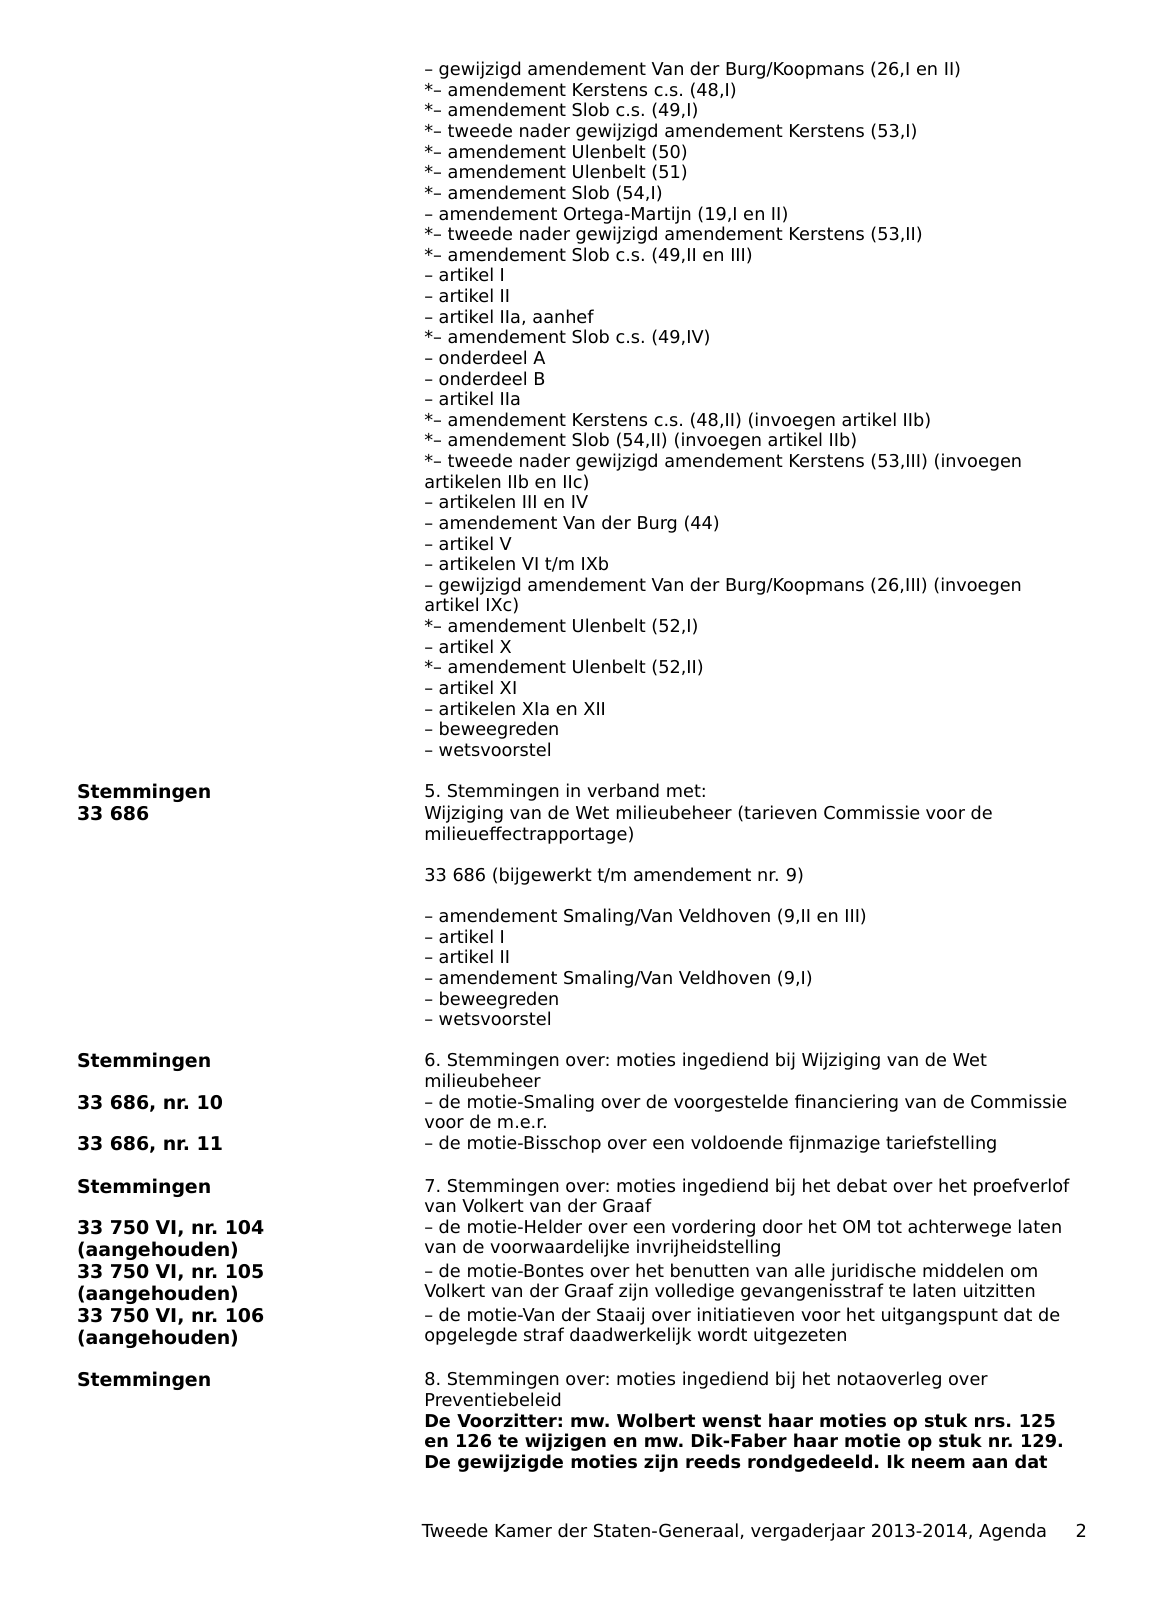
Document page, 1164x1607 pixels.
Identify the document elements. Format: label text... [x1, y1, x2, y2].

table_cell [401, 389, 418, 410]
table_cell [401, 1349, 418, 1369]
table_cell [401, 369, 418, 389]
table_cell – de motie-Van der Staaij over initiatieven voor het uitgangspunt dat de opgelegde straf daadwerkelijk wordt uitgezeten [418, 1305, 1087, 1349]
table_cell [77, 162, 401, 183]
table_cell [401, 947, 418, 968]
table_cell [77, 947, 401, 968]
table_cell [77, 1009, 401, 1030]
table_cell *– amendement Ulenbelt (52,I) [418, 616, 1087, 637]
table_cell 6. Stemmingen over: moties ingediend bij Wijziging van de Wet milieubeheer [418, 1050, 1087, 1092]
table_cell *– amendement Slob c.s. (49,IV) [418, 327, 1087, 348]
table_cell [77, 204, 401, 224]
table_cell [77, 1030, 401, 1050]
table_cell [77, 1411, 401, 1472]
table_cell [401, 554, 418, 575]
table_cell – amendement Van der Burg (44) [418, 513, 1087, 533]
table_cell [418, 1030, 1087, 1050]
table_cell [401, 968, 418, 988]
table_cell [401, 327, 418, 348]
table_cell [401, 410, 418, 430]
table_cell [77, 224, 401, 245]
table_cell [401, 492, 418, 513]
table_cell [401, 80, 418, 100]
table_cell 33 686 [77, 803, 401, 844]
table_cell [77, 927, 401, 947]
table_cell [401, 1176, 418, 1217]
table_cell 5. Stemmingen in verband met: [418, 781, 1087, 803]
table_cell [77, 657, 401, 678]
table_cell [401, 245, 418, 265]
table_cell [77, 1349, 401, 1369]
table_cell [77, 719, 401, 740]
table_cell 33 686, nr. 10 [77, 1092, 401, 1133]
table_cell [77, 369, 401, 389]
table_cell *– tweede nader gewijzigd amendement Kerstens (53,I) [418, 121, 1087, 142]
table_cell 7. Stemmingen over: moties ingediend bij het debat over het proefverlof van Volkert van der Graaf [418, 1176, 1087, 1217]
table_cell [401, 1217, 418, 1261]
table_cell – wetsvoorstel [418, 1009, 1087, 1030]
table_cell *– amendement Slob c.s. (49,I) [418, 100, 1087, 121]
table_cell [401, 906, 418, 927]
table_cell [401, 430, 418, 451]
table_cell Wijziging van de Wet milieubeheer (tarieven Commissie voor de milieueffectrapportage) [418, 803, 1087, 844]
table_cell [418, 885, 1087, 906]
table_cell [77, 121, 401, 142]
table_cell [401, 616, 418, 637]
table_cell 33 750 VI, nr. 105 (aangehouden) [77, 1261, 401, 1305]
table_cell [401, 1261, 418, 1305]
table_cell [77, 307, 401, 327]
table_cell [77, 183, 401, 203]
table_cell [401, 265, 418, 286]
table_cell 33 750 VI, nr. 106 (aangehouden) [77, 1305, 401, 1349]
table_cell [77, 989, 401, 1009]
table_cell *– amendement Kerstens c.s. (48,II) (invoegen artikel IIb) [418, 410, 1087, 430]
table_cell [401, 575, 418, 616]
table_cell – de motie-Bontes over het benutten van alle juridische middelen om Volkert van der Graaf zijn volledige gevangenisstraf te laten uitzitten [418, 1261, 1087, 1305]
table_cell – artikel II [418, 286, 1087, 307]
table_cell [401, 1050, 418, 1092]
table_cell [77, 885, 401, 906]
table_cell [401, 781, 418, 803]
table_cell [77, 699, 401, 719]
table_cell [77, 844, 401, 865]
table_cell [401, 307, 418, 327]
table_cell 8. Stemmingen over: moties ingediend bij het notaoverleg over Preventiebeleid [418, 1369, 1087, 1411]
table_cell [77, 59, 401, 80]
table_cell [401, 1411, 418, 1472]
table_cell [77, 678, 401, 698]
table_cell [401, 719, 418, 740]
table_cell [77, 451, 401, 492]
table_cell [401, 1030, 418, 1050]
table_cell [418, 844, 1087, 865]
table_cell [77, 80, 401, 100]
table_cell [77, 575, 401, 616]
table_cell [77, 740, 401, 760]
table_cell [401, 534, 418, 554]
table_cell [401, 513, 418, 533]
table_cell [77, 554, 401, 575]
table_cell [401, 699, 418, 719]
table_cell [418, 760, 1087, 781]
table_cell [401, 927, 418, 947]
table_cell – de motie-Helder over een vordering door het OM tot achterwege laten van de voorwaardelijke invrijheidstelling [418, 1217, 1087, 1261]
table_cell *– amendement Slob (54,II) (invoegen artikel IIb) [418, 430, 1087, 451]
table_cell – artikel II [418, 947, 1087, 968]
table_cell – amendement Smaling/Van Veldhoven (9,II en III) [418, 906, 1087, 927]
table_cell [401, 224, 418, 245]
table_cell [401, 100, 418, 121]
table_cell [77, 637, 401, 657]
table_cell [77, 245, 401, 265]
table_cell 33 686 (bijgewerkt t/m amendement nr. 9) [418, 865, 1087, 885]
table_cell [418, 1349, 1087, 1369]
table_cell *– amendement Ulenbelt (52,II) [418, 657, 1087, 678]
table_cell [77, 410, 401, 430]
table_cell [401, 204, 418, 224]
table_cell De Voorzitter: mw. Wolbert wenst haar moties op stuk nrs. 125 en 126 te wijzigen en mw. Dik-Faber haar motie op stuk nr. 129. De gewijzigde moties zijn reeds rondgedeeld. Ik neem aan dat [418, 1411, 1087, 1472]
table_cell [77, 327, 401, 348]
table_cell [77, 534, 401, 554]
table_cell [77, 265, 401, 286]
table_cell [77, 968, 401, 988]
table_cell 33 686, nr. 11 [77, 1133, 401, 1155]
table_cell Stemmingen [77, 1176, 401, 1217]
table_cell – artikel XI [418, 678, 1087, 698]
table_cell [401, 142, 418, 162]
table_cell Stemmingen [77, 781, 401, 803]
table_cell – gewijzigd amendement Van der Burg/Koopmans (26,III) (invoegen artikel IXc) [418, 575, 1087, 616]
table_cell [77, 492, 401, 513]
table_cell [77, 100, 401, 121]
table_cell – gewijzigd amendement Van der Burg/Koopmans (26,I en II) [418, 59, 1087, 80]
table_cell *– amendement Slob (54,I) [418, 183, 1087, 203]
table_cell – artikel IIa, aanhef [418, 307, 1087, 327]
table_cell 33 750 VI, nr. 104 (aangehouden) [77, 1217, 401, 1261]
table_cell *– amendement Slob c.s. (49,II en III) [418, 245, 1087, 265]
table_cell – artikel V [418, 534, 1087, 554]
table_cell [77, 286, 401, 307]
table_cell [401, 286, 418, 307]
table_cell [401, 183, 418, 203]
table_cell [77, 616, 401, 637]
table_cell [77, 1155, 401, 1176]
table_cell *– amendement Ulenbelt (50) [418, 142, 1087, 162]
table_cell [401, 678, 418, 698]
table_cell [401, 740, 418, 760]
table_cell [401, 451, 418, 492]
table_cell – amendement Smaling/Van Veldhoven (9,I) [418, 968, 1087, 988]
table_cell [77, 906, 401, 927]
table_cell [77, 389, 401, 410]
table_cell – amendement Ortega-Martijn (19,I en II) [418, 204, 1087, 224]
table_cell [77, 430, 401, 451]
table_cell – onderdeel A [418, 348, 1087, 368]
table_cell *– tweede nader gewijzigd amendement Kerstens (53,II) [418, 224, 1087, 245]
table_cell – artikel IIa [418, 389, 1087, 410]
table_cell [401, 885, 418, 906]
table_cell [401, 989, 418, 1009]
table_cell [77, 142, 401, 162]
table_cell [401, 1155, 418, 1176]
table_cell [418, 1155, 1087, 1176]
table_cell *– amendement Ulenbelt (51) [418, 162, 1087, 183]
table_cell Stemmingen [77, 1369, 401, 1411]
table_cell – artikelen III en IV [418, 492, 1087, 513]
table_cell *– tweede nader gewijzigd amendement Kerstens (53,III) (invoegen artikelen IIb en IIc) [418, 451, 1087, 492]
table_cell [401, 121, 418, 142]
table_cell [401, 760, 418, 781]
table_cell [77, 513, 401, 533]
table_cell – artikelen XIa en XII [418, 699, 1087, 719]
table_cell – de motie-Bisschop over een voldoende fijnmazige tariefstelling [418, 1133, 1087, 1155]
table_cell – beweegreden [418, 719, 1087, 740]
table_cell – artikel X [418, 637, 1087, 657]
table_cell Stemmingen [77, 1050, 401, 1092]
table_cell [401, 803, 418, 844]
table_cell – artikel I [418, 265, 1087, 286]
table_cell [77, 865, 401, 885]
table_cell – artikelen VI t/m IXb [418, 554, 1087, 575]
table_cell [401, 162, 418, 183]
table_cell – de motie-Smaling over de voorgestelde financiering van de Commissie voor de m.e.r. [418, 1092, 1087, 1133]
table_cell [401, 348, 418, 368]
table_cell [401, 1305, 418, 1349]
table_cell [401, 844, 418, 865]
table_cell *– amendement Kerstens c.s. (48,I) [418, 80, 1087, 100]
table_cell [401, 1009, 418, 1030]
table_cell [401, 657, 418, 678]
table_cell [401, 637, 418, 657]
table_cell [77, 760, 401, 781]
table_cell [401, 59, 418, 80]
table_cell [401, 1092, 418, 1133]
table_cell – beweegreden [418, 989, 1087, 1009]
table_cell [77, 348, 401, 368]
table_cell – wetsvoorstel [418, 740, 1087, 760]
table_cell [401, 1369, 418, 1411]
table_cell [401, 1133, 418, 1155]
table_cell – artikel I [418, 927, 1087, 947]
table_cell – onderdeel B [418, 369, 1087, 389]
table_cell [401, 865, 418, 885]
